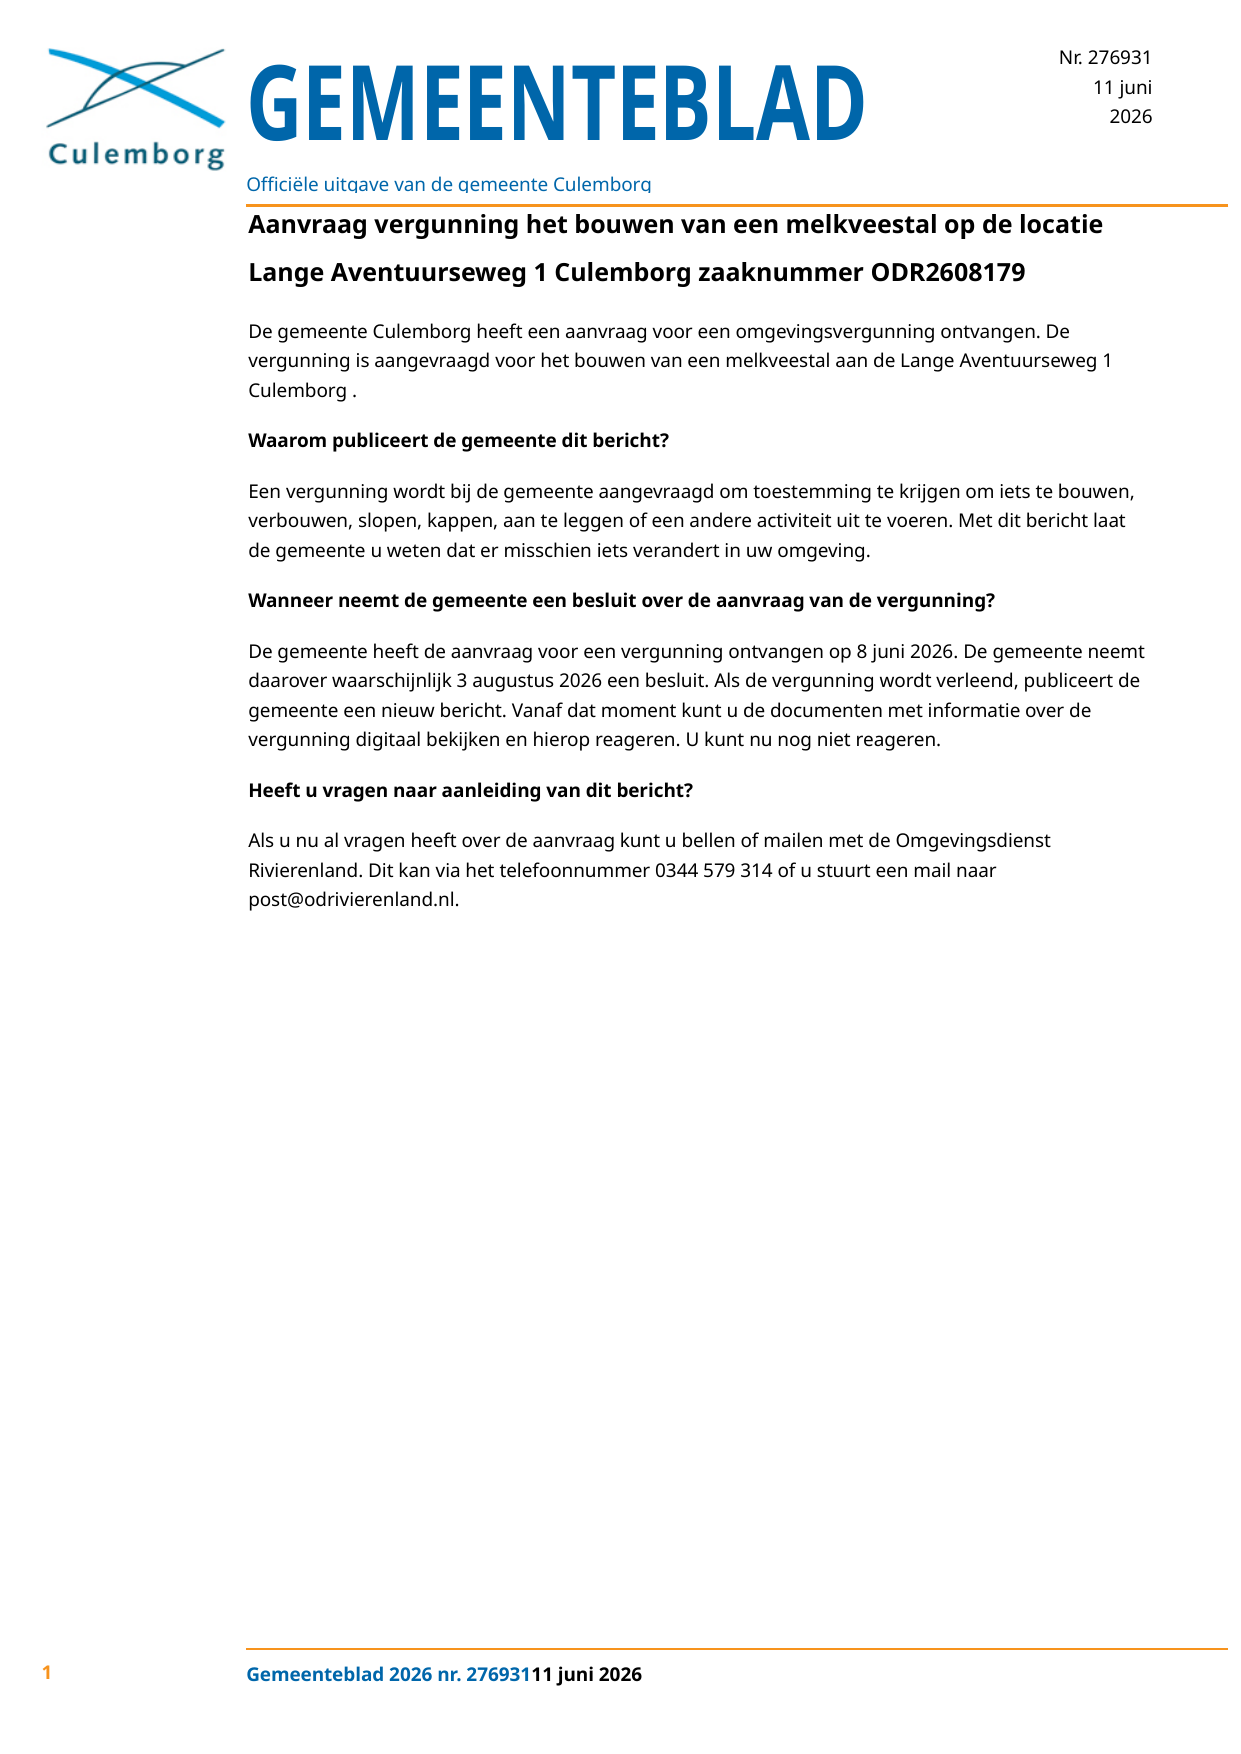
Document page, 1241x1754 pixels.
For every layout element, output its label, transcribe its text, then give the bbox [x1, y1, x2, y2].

text Aanvraag vergunning het bouwen van een melkveestal op de locatie Lange Aventuurseweg 1 Culemborg zaaknummer ODR2608179 [248, 207, 1152, 288]
text Heeft u vragen naar aanleiding van dit bericht? [248, 777, 1152, 803]
text Wanneer neemt de gemeente een besluit over de aanvraag van de vergunning? [248, 587, 1152, 613]
text Een vergunning wordt bij de gemeente aangevraagd om toestemming te krijgen om iets te bouwen, verbouwen, slopen, kappen, aan te leggen of een andere activiteit uit te voeren. Met dit bericht laat de gemeente u weten dat er misschien iets verandert in uw omgeving. [248, 478, 1152, 563]
text Waarom publiceert de gemeente dit bericht? [248, 427, 1152, 453]
text Als u nu al vragen heeft over de aanvraag kunt u bellen of mailen met de Omgevingsdienst Rivierenland. Dit kan via het telefoonnummer 0344 579 314 of u stuurt een mail naar post@odrivierenland.nl. [248, 827, 1152, 912]
picture [41, 47, 231, 172]
text De gemeente heeft de aanvraag voor een vergunning ontvangen op 8 juni 2026. De gemeente neemt daarover waarschijnlijk 3 augustus 2026 een besluit. Als de vergunning wordt verleend, publiceert de gemeente een nieuw bericht. Vanaf dat moment kunt u de documenten met informatie over de vergunning digitaal bekijken en hierop reageren. U kunt nu nog niet reageren. [248, 638, 1152, 752]
text De gemeente Culemborg heeft een aanvraag voor een omgevingsvergunning ontvangen. De vergunning is aangevraagd voor het bouwen van een melkveestal aan de Lange Aventuurseweg 1 Culemborg . [248, 318, 1152, 403]
